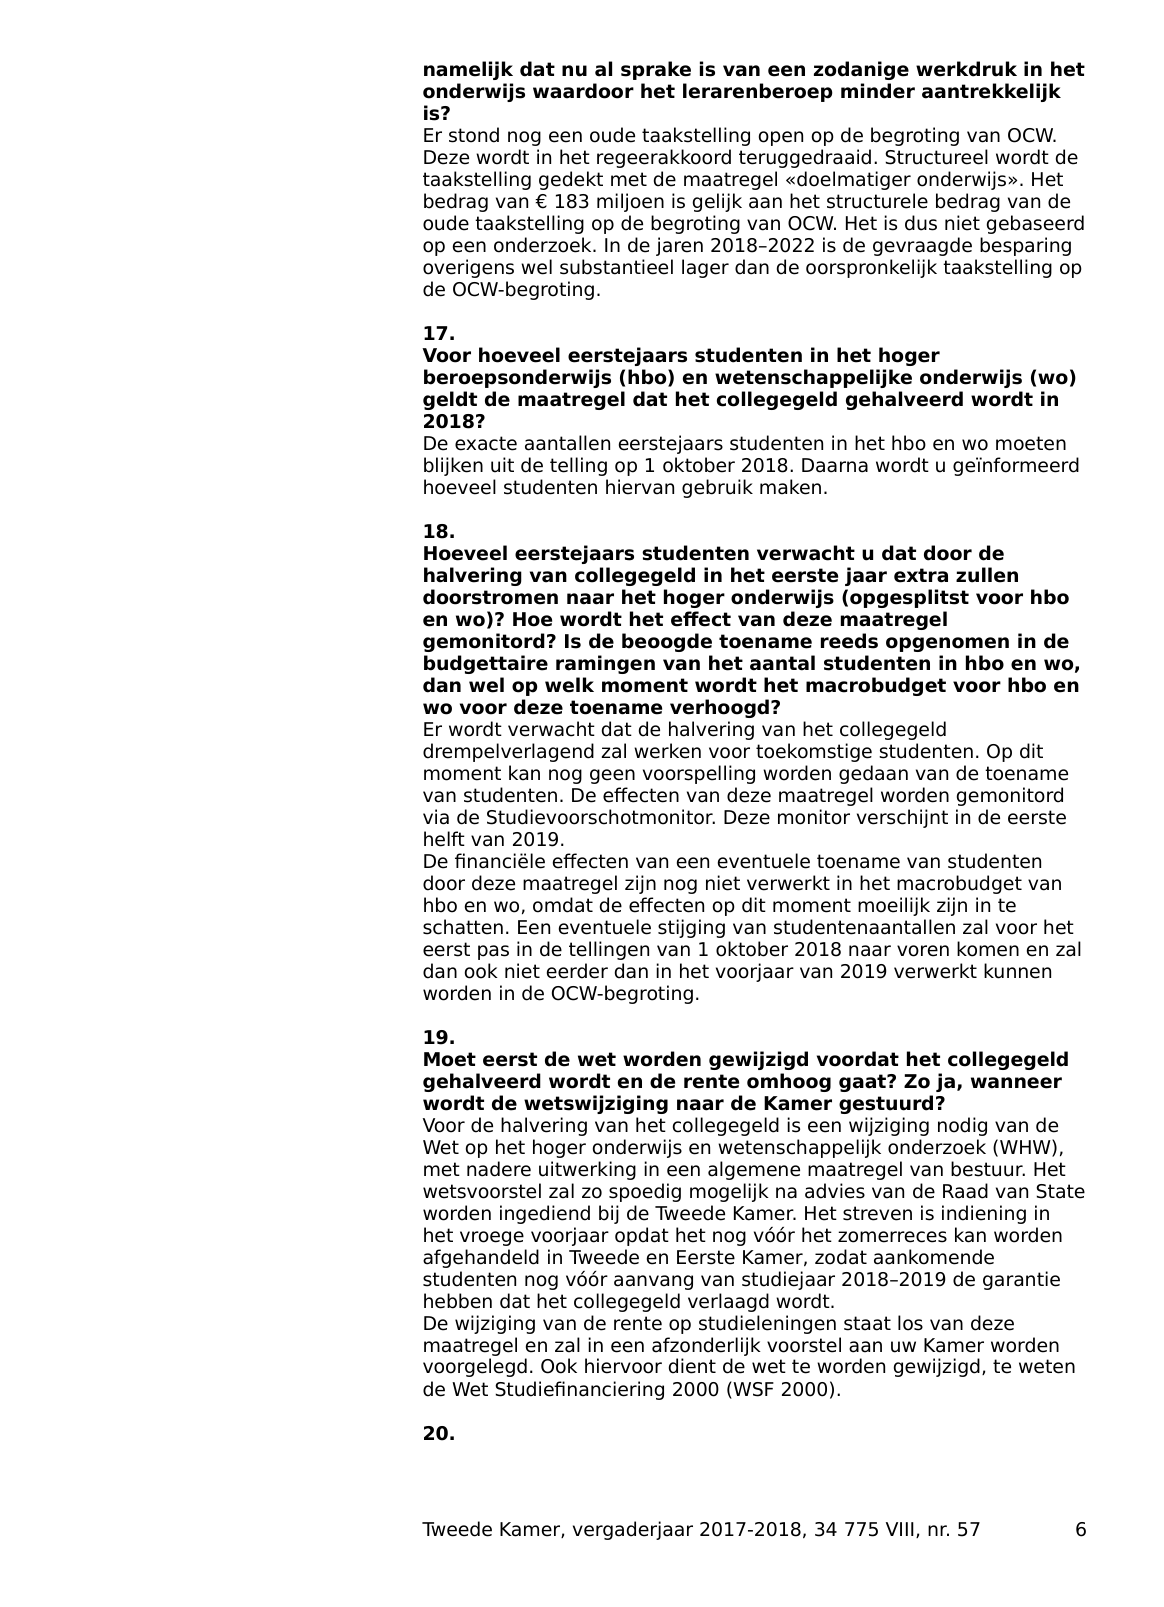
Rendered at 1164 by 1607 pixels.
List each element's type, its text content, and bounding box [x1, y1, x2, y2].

text 17. [422, 323, 1087, 345]
text Voor hoeveel eerstejaars studenten in het hoger beroepsonderwijs (hbo) en wetenschappelijke onderwijs (wo) geldt de maatregel dat het collegegeld gehalveerd wordt in 2018? [422, 345, 1087, 433]
text 20. [422, 1423, 1087, 1444]
text Er stond nog een oude taakstelling open op de begroting van OCW. Deze wordt in het regeerakkoord teruggedraaid. Structureel wordt de taakstelling gedekt met de maatregel «doelmatiger onderwijs». Het bedrag van € 183 miljoen is gelijk aan het structurele bedrag van de oude taakstelling op de begroting van OCW. Het is dus niet gebaseerd op een onderzoek. In de jaren 2018–2022 is de gevraagde besparing overigens wel substantieel lager dan de oorspronkelijk taakstelling op de OCW-begroting. [422, 125, 1087, 301]
text De exacte aantallen eerstejaars studenten in het hbo en wo moeten blijken uit de telling op 1 oktober 2018. Daarna wordt u geïnformeerd hoeveel studenten hiervan gebruik maken. [422, 433, 1087, 499]
text Moet eerst de wet worden gewijzigd voordat het collegegeld gehalveerd wordt en de rente omhoog gaat? Zo ja, wanneer wordt de wetswijziging naar de Kamer gestuurd? [422, 1049, 1087, 1115]
text Hoeveel eerstejaars studenten verwacht u dat door de halvering van collegegeld in het eerste jaar extra zullen doorstromen naar het hoger onderwijs (opgesplitst voor hbo en wo)? Hoe wordt het effect van deze maatregel gemonitord? Is de beoogde toename reeds opgenomen in de budgettaire ramingen van het aantal studenten in hbo en wo, dan wel op welk moment wordt het macrobudget voor hbo en wo voor deze toename verhoogd? [422, 543, 1087, 719]
text Er wordt verwacht dat de halvering van het collegegeld drempelverlagend zal werken voor toekomstige studenten. Op dit moment kan nog geen voorspelling worden gedaan van de toename van studenten. De effecten van deze maatregel worden gemonitord via de Studievoorschotmonitor. Deze monitor verschijnt in de eerste helft van 2019. [422, 719, 1087, 851]
text Voor de halvering van het collegegeld is een wijziging nodig van de Wet op het hoger onderwijs en wetenschappelijk onderzoek (WHW), met nadere uitwerking in een algemene maatregel van bestuur. Het wetsvoorstel zal zo spoedig mogelijk na advies van de Raad van State worden ingediend bij de Tweede Kamer. Het streven is indiening in het vroege voorjaar opdat het nog vóór het zomerreces kan worden afgehandeld in Tweede en Eerste Kamer, zodat aankomende studenten nog vóór aanvang van studiejaar 2018–2019 de garantie hebben dat het collegegeld verlaagd wordt. [422, 1115, 1087, 1312]
text De wijziging van de rente op studieleningen staat los van deze maatregel en zal in een afzonderlijk voorstel aan uw Kamer worden voorgelegd. Ook hiervoor dient de wet te worden gewijzigd, te weten de Wet Studiefinanciering 2000 (WSF 2000). [422, 1312, 1087, 1400]
text De financiële effecten van een eventuele toename van studenten door deze maatregel zijn nog niet verwerkt in het macrobudget van hbo en wo, omdat de effecten op dit moment moeilijk zijn in te schatten. Een eventuele stijging van studentenaantallen zal voor het eerst pas in de tellingen van 1 oktober 2018 naar voren komen en zal dan ook niet eerder dan in het voorjaar van 2019 verwerkt kunnen worden in de OCW-begroting. [422, 851, 1087, 1004]
text namelijk dat nu al sprake is van een zodanige werkdruk in het onderwijs waardoor het lerarenberoep minder aantrekkelijk is? [422, 59, 1087, 125]
text 18. [422, 521, 1087, 543]
text 19. [422, 1027, 1087, 1049]
